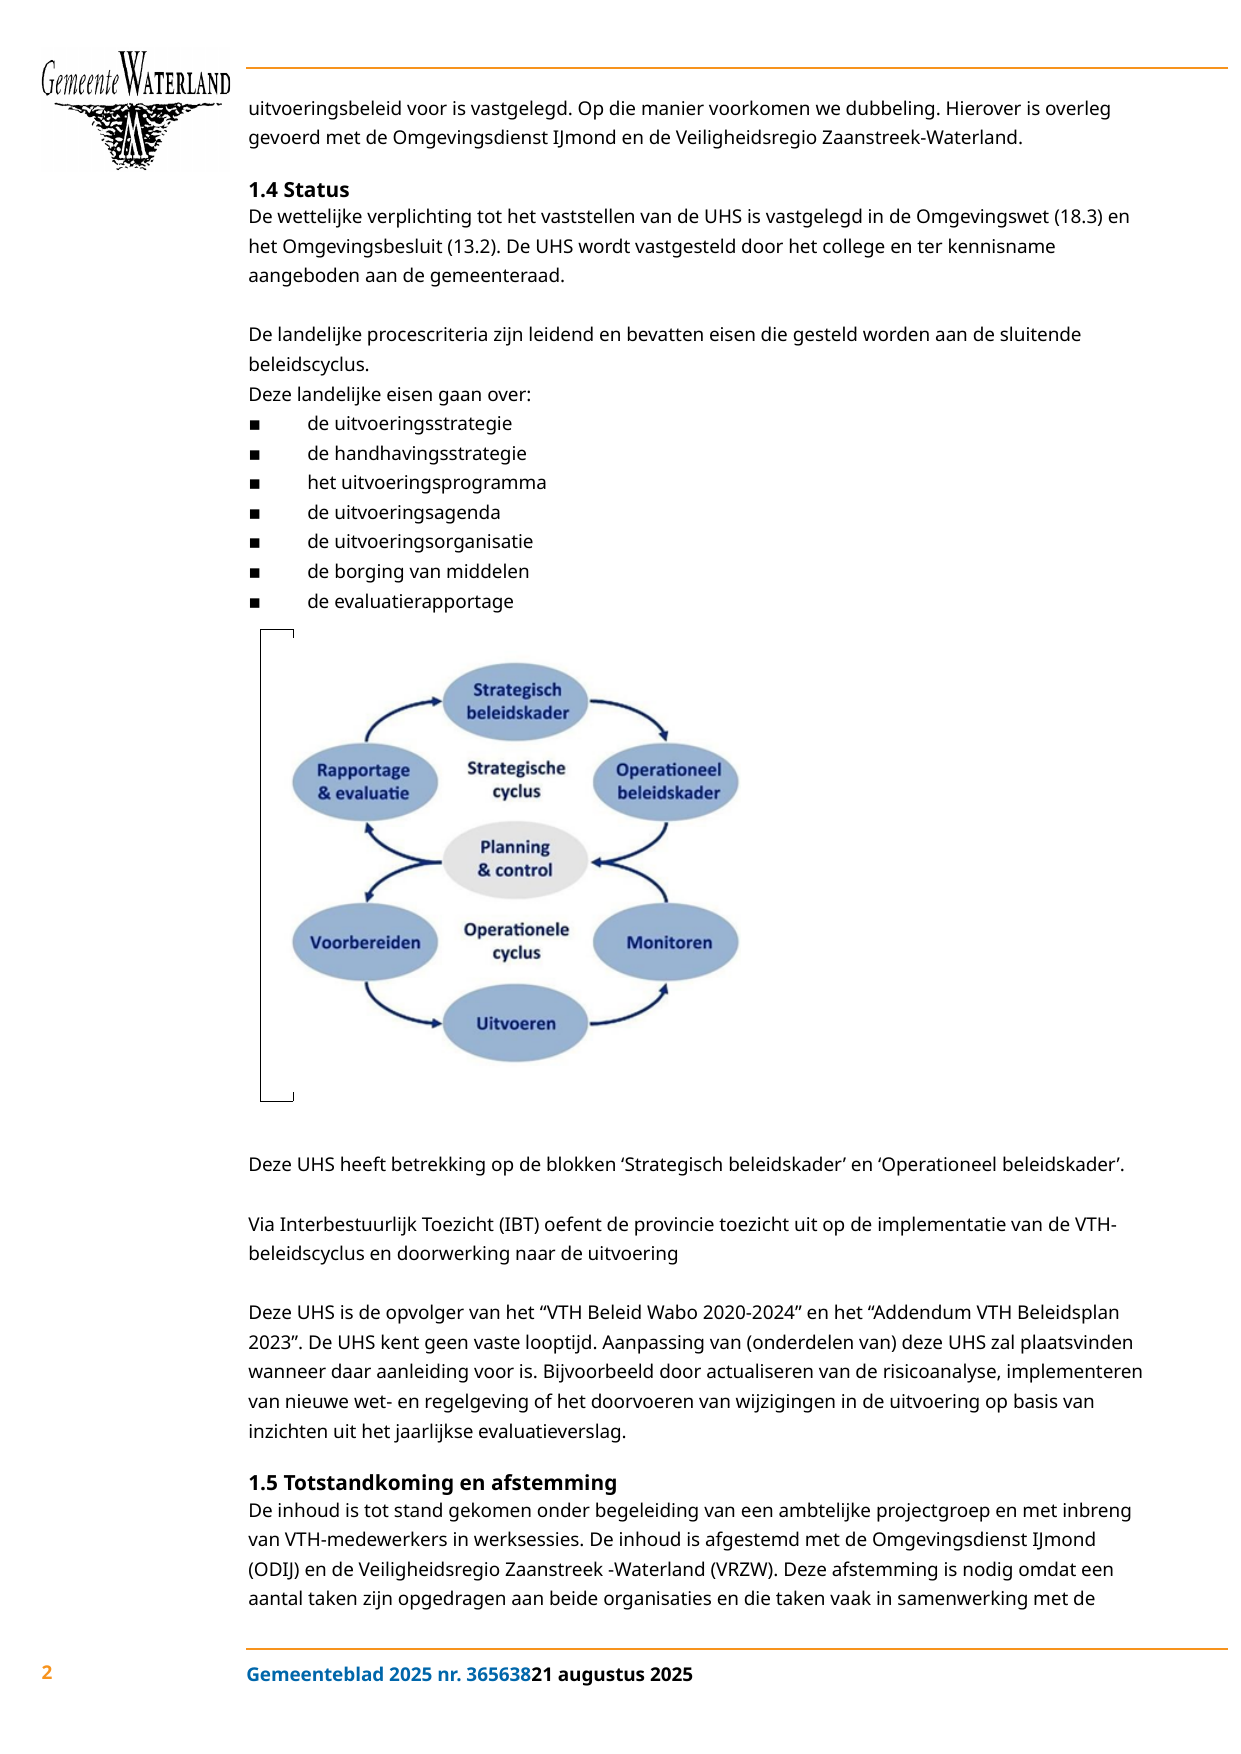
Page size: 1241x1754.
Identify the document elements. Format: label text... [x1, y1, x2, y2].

text De wettelijke verplichting tot het vaststellen van de UHS is vastgelegd in de Omgevingswet (18.3) en het Omgevingsbesluit (13.2). De UHS wordt vastgesteld door het college en ter kennisname aangeboden aan de gemeenteraad. [248, 203, 1152, 288]
text Deze landelijke eisen gaan over: [248, 381, 1152, 406]
list de uitvoeringsorganisatie [248, 529, 1152, 554]
list het uitvoeringsprogramma [248, 469, 1152, 495]
picture [41, 47, 231, 172]
text Via Interbestuurlijk Toezicht (IBT) oefent de provincie toezicht uit op de implementatie van de VTH-beleidscyclus en doorwerking naar de uitvoering [248, 1211, 1152, 1266]
list de handhavingsstrategie [248, 440, 1152, 466]
list de uitvoeringsagenda [248, 499, 1152, 525]
text Deze UHS is de opvolger van het “VTH Beleid Wabo 2020-2024” en het “Addendum VTH Beleidsplan 2023”. De UHS kent geen vaste looptijd. Aanpassing van (onderdelen van) deze UHS zal plaatsvinden wanneer daar aanleiding voor is. Bijvoorbeeld door actualiseren van de risicoanalyse, implementeren van nieuwe wet- en regelgeving of het doorvoeren van wijzigingen in de uitvoering op basis van inzichten uit het jaarlijkse evaluatieverslag. [248, 1299, 1152, 1444]
text De landelijke procescriteria zijn leidend en bevatten eisen die gesteld worden aan de sluitende beleidscyclus. [248, 322, 1152, 377]
list de borging van middelen [248, 558, 1152, 584]
text De inhoud is tot stand gekomen onder begeleiding van een ambtelijke projectgroep en met inbreng van VTH-medewerkers in werksessies. De inhoud is afgestemd met de Omgevingsdienst IJmond (ODIJ) en de Veiligheidsregio Zaanstreek -Waterland (VRZW). Deze afstemming is nodig omdat een aantal taken zijn opgedragen aan beide organisaties en die taken vaak in samenwerking met de [248, 1497, 1152, 1611]
text 1.5 Totstandkoming en afstemming [248, 1468, 1152, 1497]
text Deze UHS heeft betrekking op de blokken ‘Strategisch beleidskader’ en ‘Operationeel beleidskader’. [248, 1152, 1152, 1177]
text uitvoeringsbeleid voor is vastgelegd. Op die manier voorkomen we dubbeling. Hierover is overleg gevoerd met de Omgevingsdienst IJmond en de Veiligheidsregio Zaanstreek-Waterland. [248, 95, 1152, 150]
list de evaluatierapportage [248, 588, 1152, 613]
list de uitvoeringsstrategie [248, 410, 1152, 436]
text 1.4 Status [248, 175, 1152, 203]
picture [268, 638, 742, 1092]
